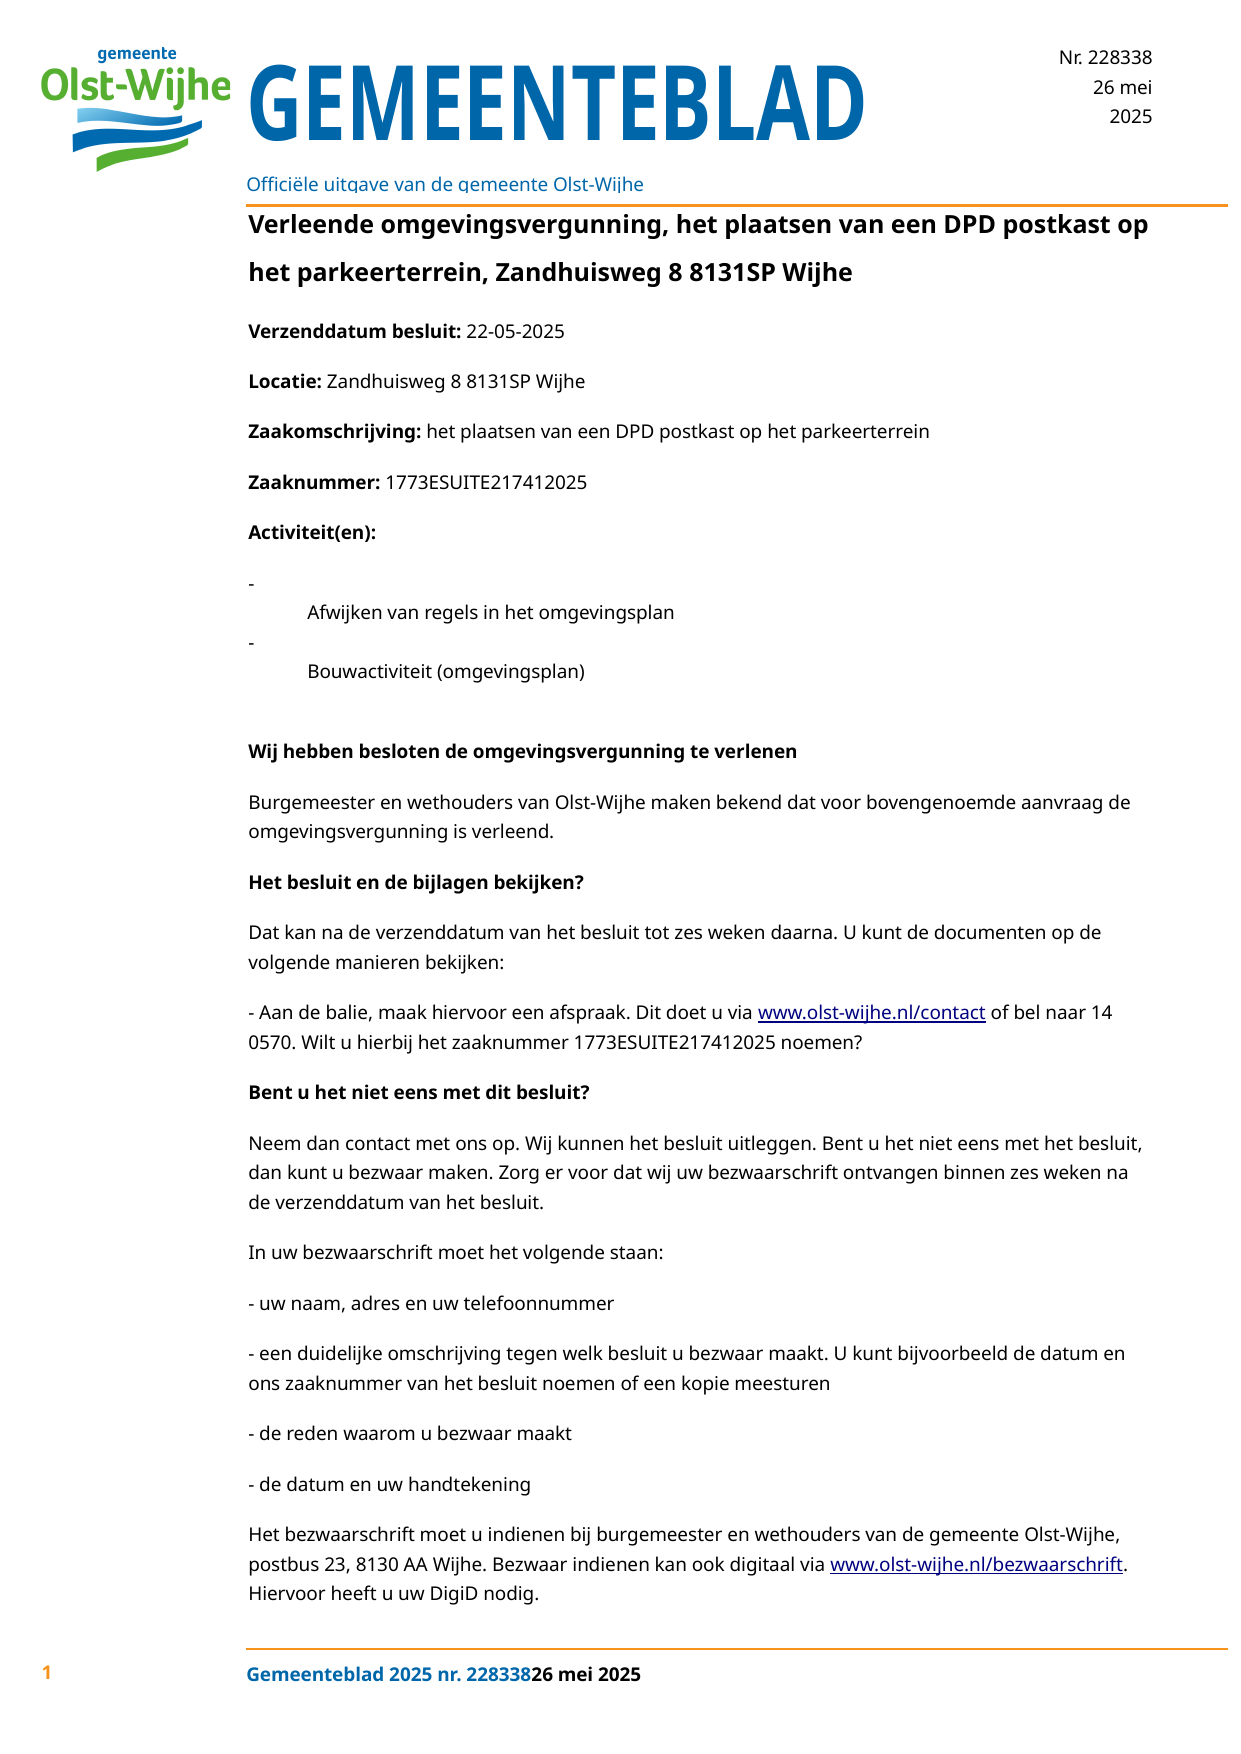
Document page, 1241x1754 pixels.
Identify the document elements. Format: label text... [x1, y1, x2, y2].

text - Aan de balie, maak hiervoor een afspraak. Dit doet u via www.olst-wijhe.nl/contact of bel naar 14 0570. Wilt u hierbij het zaaknummer 1773ESUITE217412025 noemen? [248, 999, 1152, 1055]
text - de reden waarom u bezwaar maakt [248, 1420, 1152, 1446]
text In uw bezwaarschrift moet het volgende staan: [248, 1239, 1152, 1265]
text Verzenddatum besluit: 22-05-2025 [248, 318, 1152, 344]
text Burgemeester en wethouders van Olst-Wijhe maken bekend dat voor bovengenoemde aanvraag de omgevingsvergunning is verleend. [248, 789, 1152, 844]
picture [41, 47, 231, 172]
text - de datum en uw handtekening [248, 1471, 1152, 1497]
text Wij hebben besloten de omgevingsvergunning te verlenen [248, 739, 1152, 764]
text Zaaknummer: 1773ESUITE217412025 [248, 469, 1152, 495]
list Bouwactiviteit (omgevingsplan) [248, 659, 1152, 684]
text - een duidelijke omschrijving tegen welk besluit u bezwaar maakt. U kunt bijvoorbeeld de datum en ons zaaknummer van het besluit noemen of een kopie meesturen [248, 1340, 1152, 1396]
text Verleende omgevingsvergunning, het plaatsen van een DPD postkast op het parkeerterrein, Zandhuisweg 8 8131SP Wijhe [248, 207, 1152, 288]
text - uw naam, adres en uw telefoonnummer [248, 1290, 1152, 1316]
list Afwijken van regels in het omgevingsplan [248, 599, 1152, 625]
text Bent u het niet eens met dit besluit? [248, 1079, 1152, 1105]
text Neem dan contact met ons op. Wij kunnen het besluit uitleggen. Bent u het niet eens met het besluit, dan kunt u bezwaar maken. Zorg er voor dat wij uw bezwaarschrift ontvangen binnen zes weken na de verzenddatum van het besluit. [248, 1130, 1152, 1215]
text Het besluit en de bijlagen bekijken? [248, 869, 1152, 895]
text Zaakomschrijving: het plaatsen van een DPD postkast op het parkeerterrein [248, 419, 1152, 444]
text Locatie: Zandhuisweg 8 8131SP Wijhe [248, 368, 1152, 394]
text Activiteit(en): [248, 519, 1152, 545]
text Dat kan na de verzenddatum van het besluit tot zes weken daarna. U kunt de documenten op de volgende manieren bekijken: [248, 919, 1152, 975]
text Het bezwaarschrift moet u indienen bij burgemeester en wethouders van de gemeente Olst-Wijhe, postbus 23, 8130 AA Wijhe. Bezwaar indienen kan ook digitaal via www.olst-wijhe.nl/bezwaarschrift. Hiervoor heeft u uw DigiD nodig. [248, 1521, 1152, 1606]
